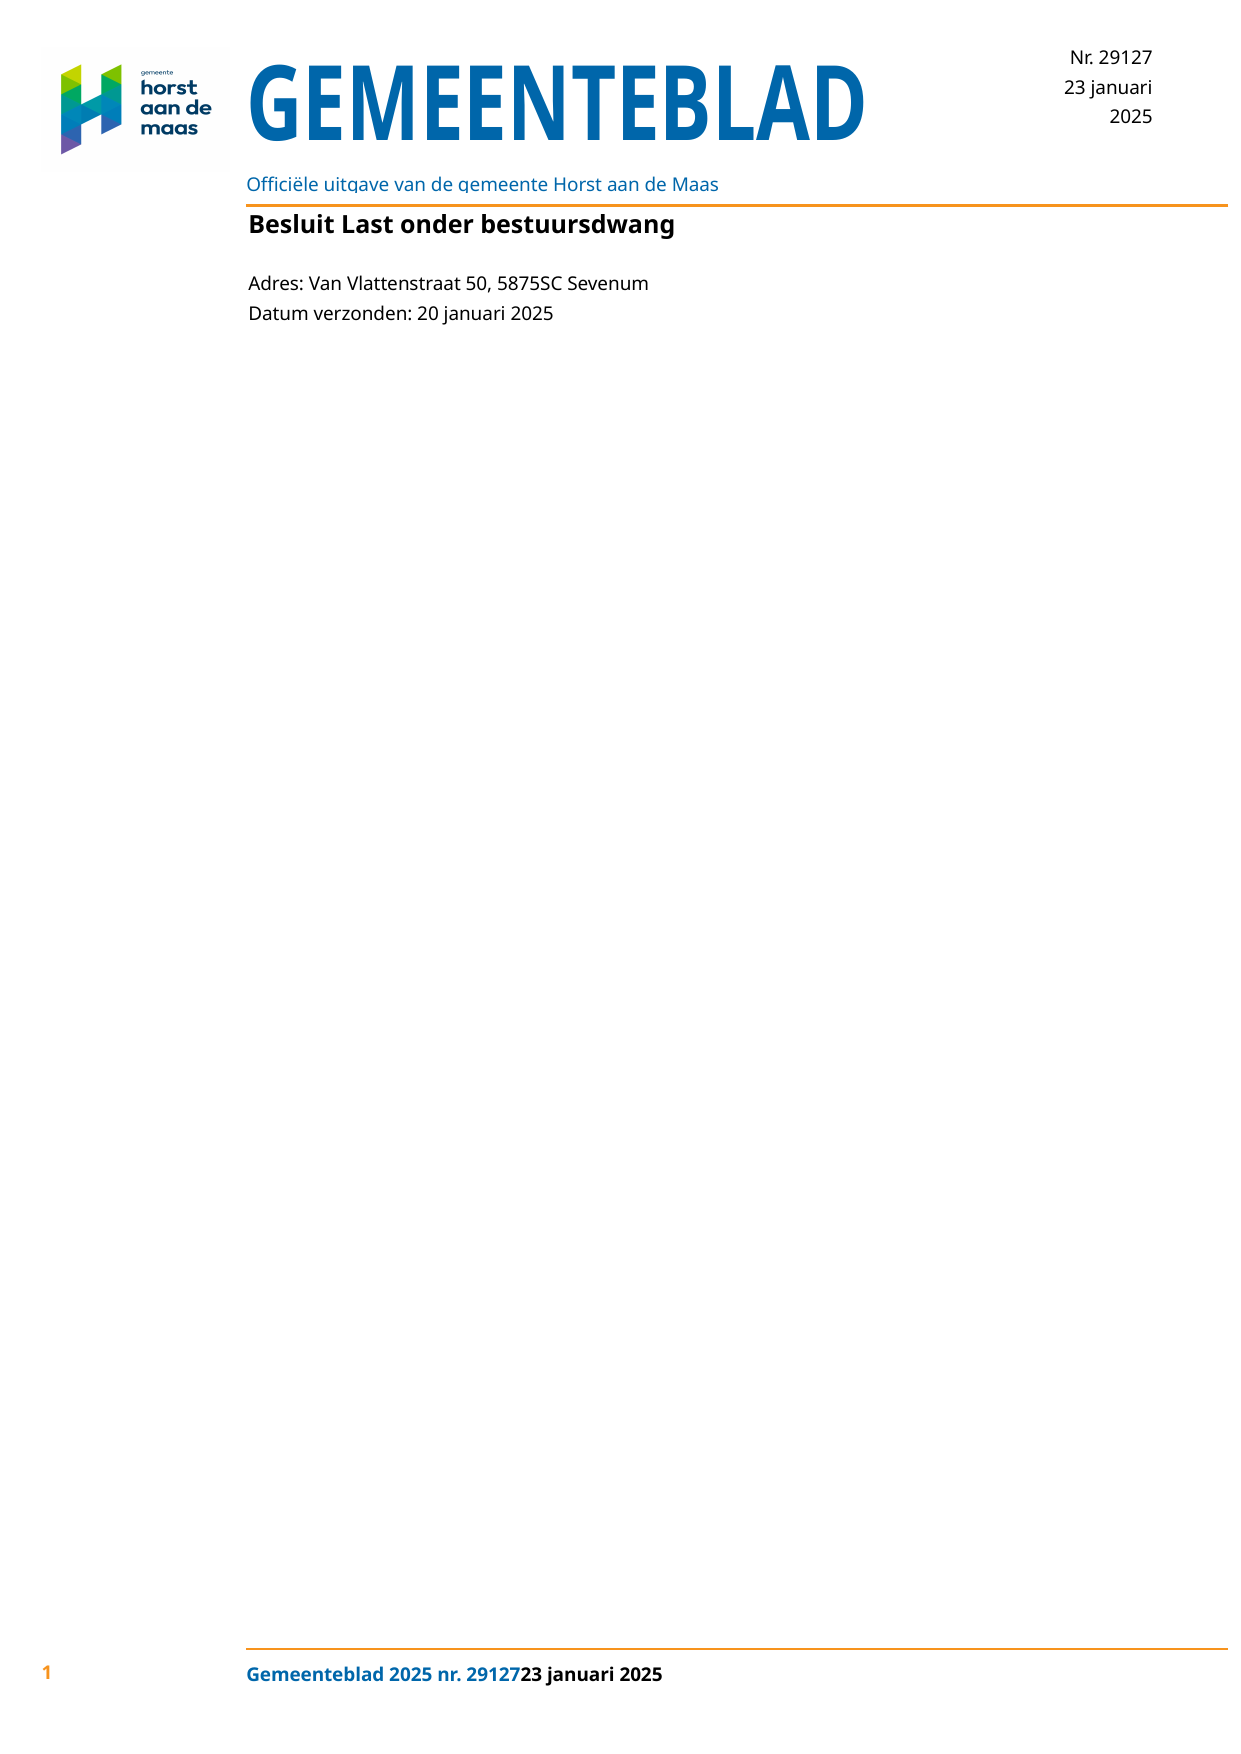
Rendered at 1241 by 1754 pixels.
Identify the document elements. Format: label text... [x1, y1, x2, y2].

text Datum verzonden: 20 januari 2025 [248, 300, 1152, 326]
picture [41, 47, 231, 172]
text Besluit Last onder bestuursdwang [248, 207, 1152, 241]
text Adres: Van Vlattenstraat 50, 5875SC Sevenum [248, 270, 1152, 296]
